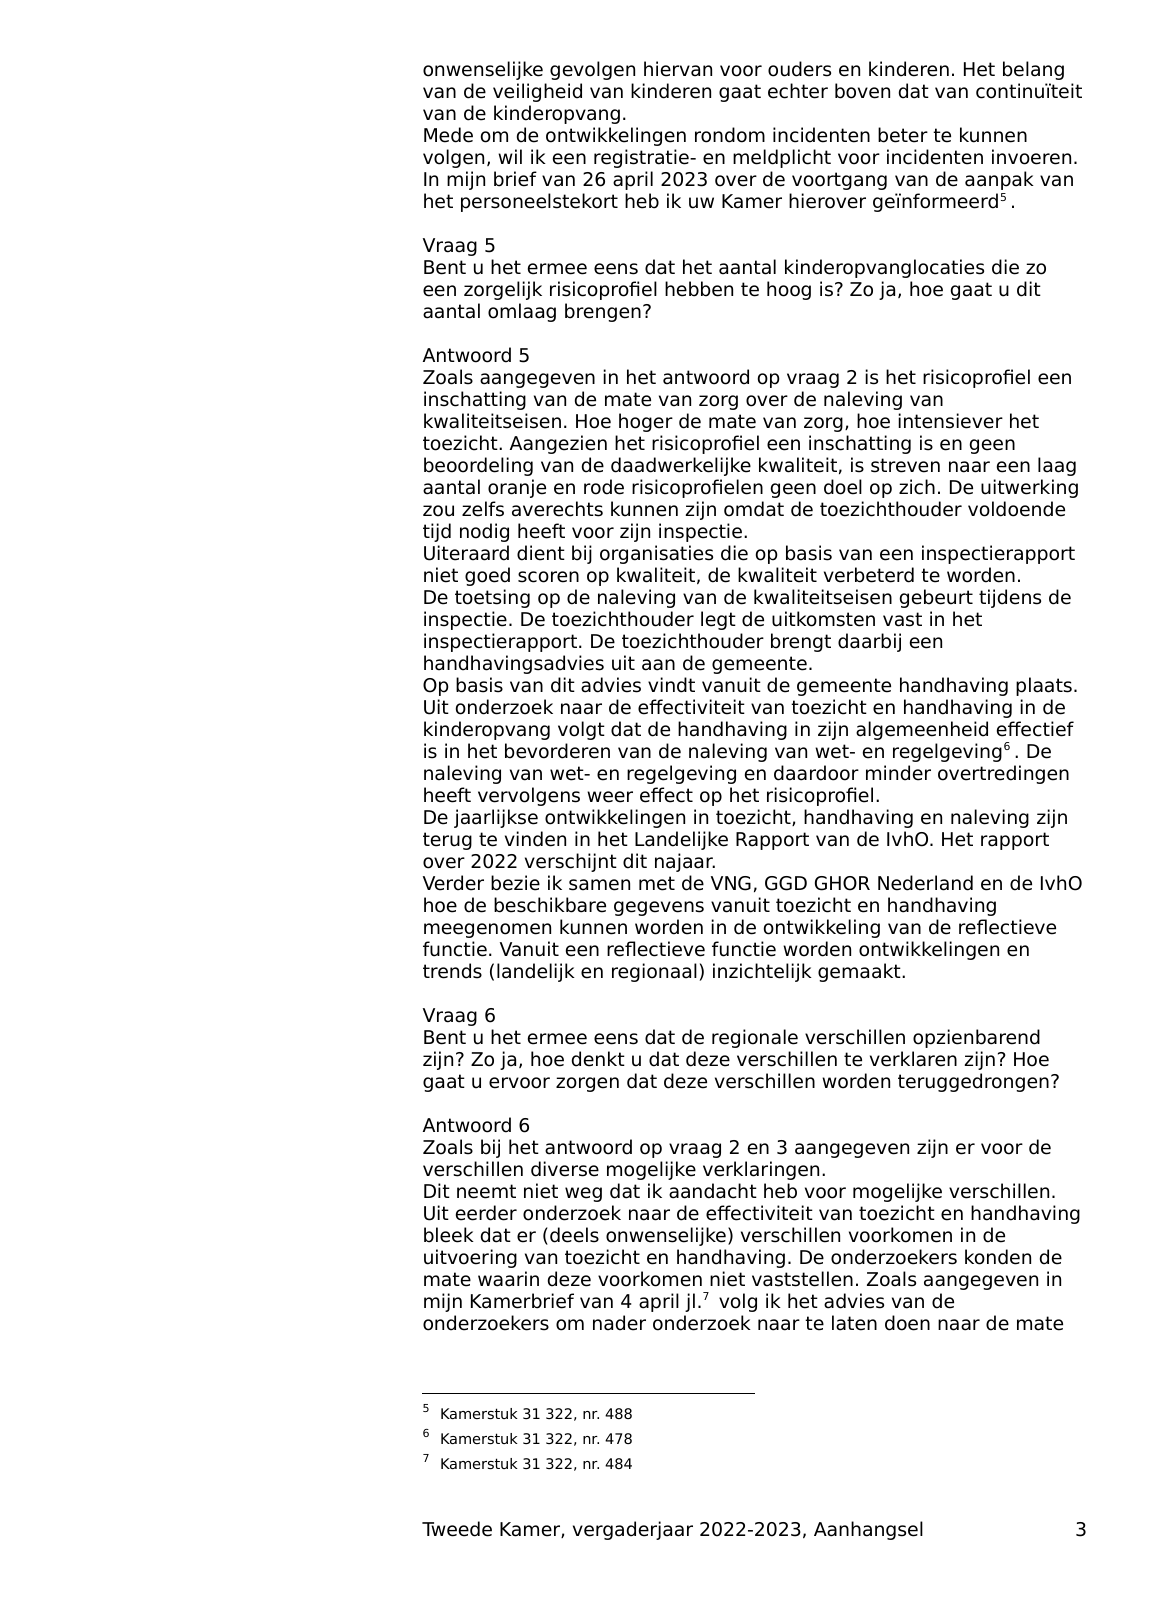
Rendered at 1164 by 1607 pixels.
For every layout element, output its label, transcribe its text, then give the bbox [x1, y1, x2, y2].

text De jaarlijkse ontwikkelingen in toezicht, handhaving en naleving zijn terug te vinden in het Landelijke Rapport van de IvhO. Het rapport over 2022 verschijnt dit najaar. [422, 807, 1087, 873]
text Kamerstuk 31 322, nr. 484 [422, 1452, 1087, 1474]
text Bent u het ermee eens dat de regionale verschillen opzienbarend zijn? Zo ja, hoe denkt u dat deze verschillen te verklaren zijn? Hoe gaat u ervoor zorgen dat deze verschillen worden teruggedrongen? [422, 1027, 1087, 1093]
text Verder bezie ik samen met de VNG, GGD GHOR Nederland en de IvhO hoe de beschikbare gegevens vanuit toezicht en handhaving meegenomen kunnen worden in de ontwikkeling van de reflectieve functie. Vanuit een reflectieve functie worden ontwikkelingen en trends (landelijk en regionaal) inzichtelijk gemaakt. [422, 873, 1087, 983]
text Vraag 6 [422, 1005, 1087, 1027]
text Vraag 5 [422, 235, 1087, 257]
text Dit neemt niet weg dat ik aandacht heb voor mogelijke verschillen. Uit eerder onderzoek naar de effectiviteit van toezicht en handhaving bleek dat er (deels onwenselijke) verschillen voorkomen in de uitvoering van toezicht en handhaving. De onderzoekers konden de mate waarin deze voorkomen niet vaststellen. Zoals aangegeven in mijn Kamerbrief van 4 april jl. volg ik het advies van de onderzoekers om nader onderzoek naar te laten doen naar de mate [422, 1181, 1087, 1335]
text Bent u het ermee eens dat het aantal kinderopvanglocaties die zo een zorgelijk risicoprofiel hebben te hoog is? Zo ja, hoe gaat u dit aantal omlaag brengen? [422, 257, 1087, 323]
text Zoals bij het antwoord op vraag 2 en 3 aangegeven zijn er voor de verschillen diverse mogelijke verklaringen. [422, 1137, 1087, 1181]
text onwenselijke gevolgen hiervan voor ouders en kinderen. Het belang van de veiligheid van kinderen gaat echter boven dat van continuïteit van de kinderopvang. [422, 59, 1087, 125]
text Antwoord 5 [422, 345, 1087, 367]
text De toetsing op de naleving van de kwaliteitseisen gebeurt tijdens de inspectie. De toezichthouder legt de uitkomsten vast in het inspectierapport. De toezichthouder brengt daarbij een handhavingsadvies uit aan de gemeente. [422, 587, 1087, 675]
text Kamerstuk 31 322, nr. 478 [422, 1427, 1087, 1449]
text Kamerstuk 31 322, nr. 488 [422, 1402, 1087, 1424]
text Op basis van dit advies vindt vanuit de gemeente handhaving plaats. Uit onderzoek naar de effectiviteit van toezicht en handhaving in de kinderopvang volgt dat de handhaving in zijn algemeenheid effectief is in het bevorderen van de naleving van wet- en regelgeving. De naleving van wet- en regelgeving en daardoor minder overtredingen heeft vervolgens weer effect op het risicoprofiel. [422, 675, 1087, 807]
text Uiteraard dient bij organisaties die op basis van een inspectierapport niet goed scoren op kwaliteit, de kwaliteit verbeterd te worden. [422, 543, 1087, 587]
text Antwoord 6 [422, 1115, 1087, 1137]
text Zoals aangegeven in het antwoord op vraag 2 is het risicoprofiel een inschatting van de mate van zorg over de naleving van kwaliteitseisen. Hoe hoger de mate van zorg, hoe intensiever het toezicht. Aangezien het risicoprofiel een inschatting is en geen beoordeling van de daadwerkelijke kwaliteit, is streven naar een laag aantal oranje en rode risicoprofielen geen doel op zich. De uitwerking zou zelfs averechts kunnen zijn omdat de toezichthouder voldoende tijd nodig heeft voor zijn inspectie. [422, 367, 1087, 543]
text Mede om de ontwikkelingen rondom incidenten beter te kunnen volgen, wil ik een registratie- en meldplicht voor incidenten invoeren. In mijn brief van 26 april 2023 over de voortgang van de aanpak van het personeelstekort heb ik uw Kamer hierover geïnformeerd. [422, 125, 1087, 213]
